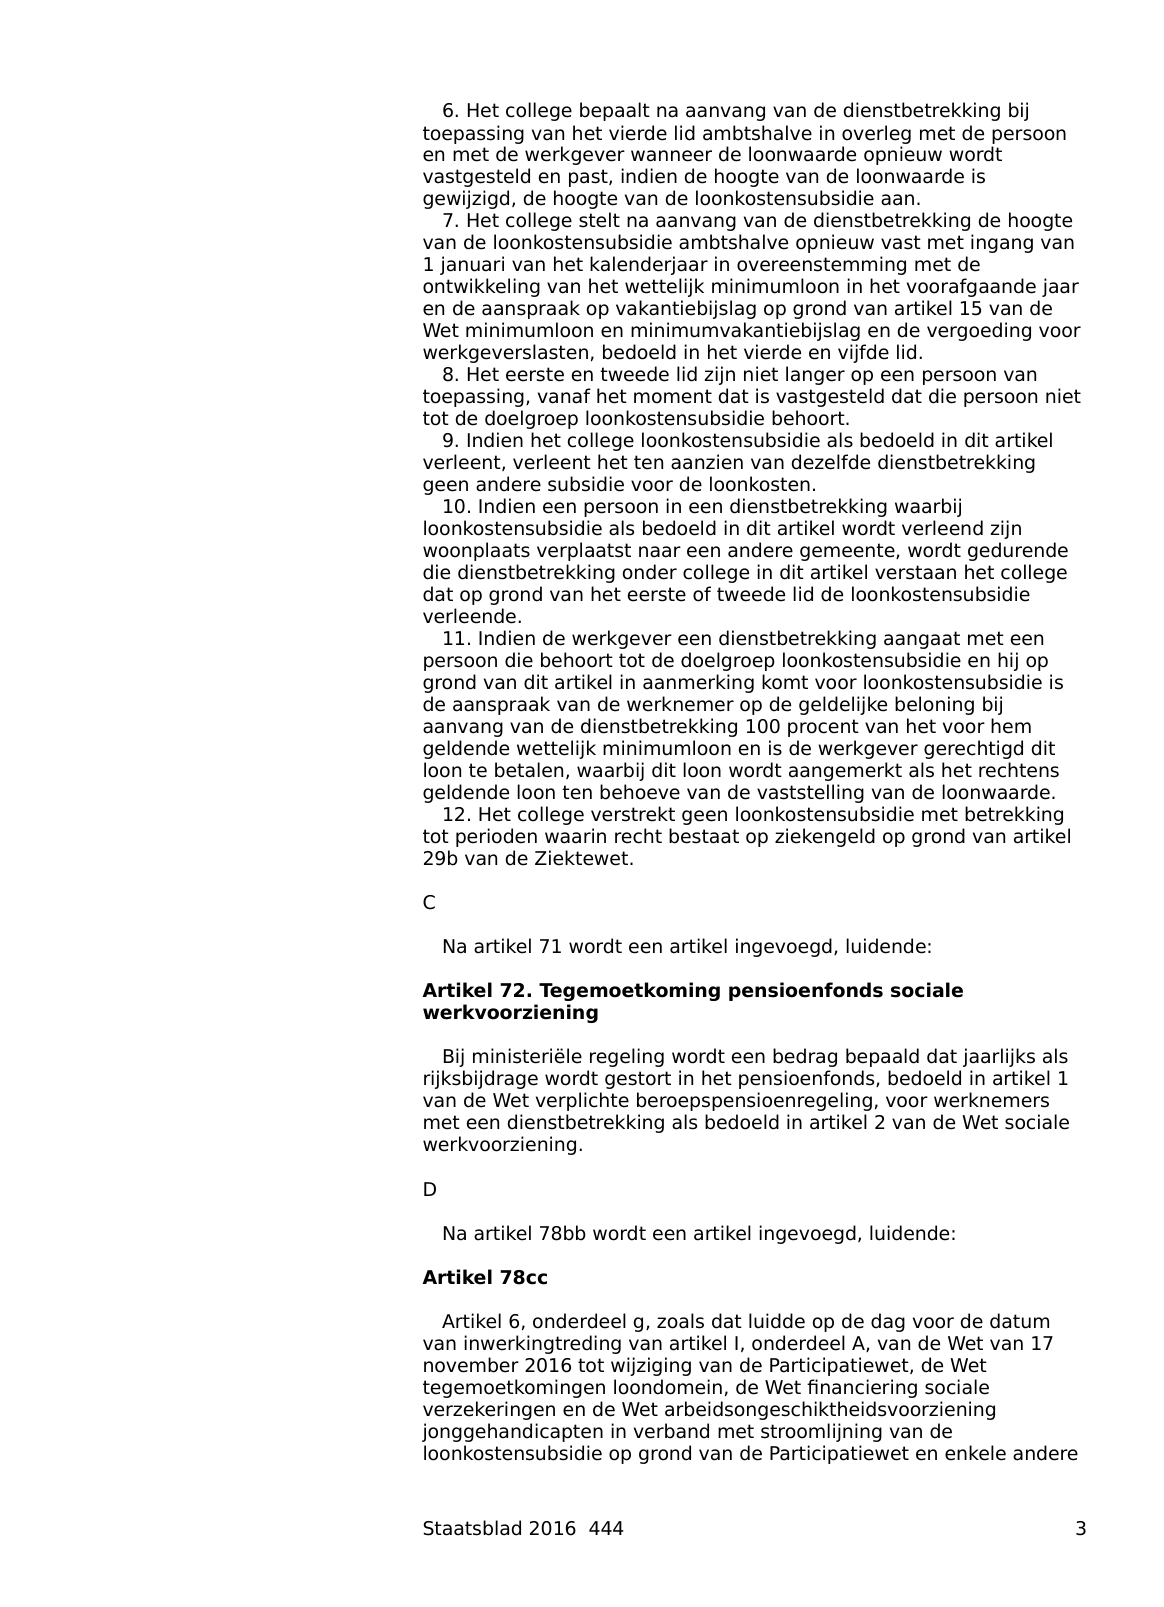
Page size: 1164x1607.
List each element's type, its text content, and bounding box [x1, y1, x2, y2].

subtitle Artikel 78cc [422, 1267, 1087, 1289]
text 7. Het college stelt na aanvang van de dienstbetrekking de hoogte van de loonkostensubsidie ambtshalve opnieuw vast met ingang van 1 januari van het kalenderjaar in overeenstemming met de ontwikkeling van het wettelijk minimumloon in het voorafgaande jaar en de aanspraak op vakantiebijslag op grond van artikel 15 van de Wet minimumloon en minimumvakantiebijslag en de vergoeding voor werkgeverslasten, bedoeld in het vierde en vijfde lid. [422, 210, 1087, 364]
text Na artikel 78bb wordt een artikel ingevoegd, luidende: [422, 1223, 1087, 1244]
text C [422, 892, 1087, 914]
text 12. Het college verstrekt geen loonkostensubsidie met betrekking tot perioden waarin recht bestaat op ziekengeld op grond van artikel 29b van de Ziektewet. [422, 804, 1087, 870]
text 10. Indien een persoon in een dienstbetrekking waarbij loonkostensubsidie als bedoeld in dit artikel wordt verleend zijn woonplaats verplaatst naar een andere gemeente, wordt gedurende die dienstbetrekking onder college in dit artikel verstaan het college dat op grond van het eerste of tweede lid de loonkostensubsidie verleende. [422, 496, 1087, 628]
text Artikel 6, onderdeel g, zoals dat luidde op de dag voor de datum van inwerkingtreding van artikel I, onderdeel A, van de Wet van 17 november 2016 tot wijziging van de Participatiewet, de Wet tegemoetkomingen loondomein, de Wet financiering sociale verzekeringen en de Wet arbeidsongeschiktheidsvoorziening jonggehandicapten in verband met stroomlijning van de loonkostensubsidie op grond van de Participatiewet en enkele andere [422, 1311, 1087, 1465]
text Bij ministeriële regeling wordt een bedrag bepaald dat jaarlijks als rijksbijdrage wordt gestort in het pensioenfonds, bedoeld in artikel 1 van de Wet verplichte beroepspensioenregeling, voor werknemers met een dienstbetrekking als bedoeld in artikel 2 van de Wet sociale werkvoorziening. [422, 1046, 1087, 1156]
text 9. Indien het college loonkostensubsidie als bedoeld in dit artikel verleent, verleent het ten aanzien van dezelfde dienstbetrekking geen andere subsidie voor de loonkosten. [422, 430, 1087, 496]
text D [422, 1178, 1087, 1200]
subtitle Artikel 72. Tegemoetkoming pensioenfonds sociale werkvoorziening [422, 980, 1087, 1024]
text 11. Indien de werkgever een dienstbetrekking aangaat met een persoon die behoort tot de doelgroep loonkostensubsidie en hij op grond van dit artikel in aanmerking komt voor loonkostensubsidie is de aanspraak van de werknemer op de geldelijke beloning bij aanvang van de dienstbetrekking 100 procent van het voor hem geldende wettelijk minimumloon en is de werkgever gerechtigd dit loon te betalen, waarbij dit loon wordt aangemerkt als het rechtens geldende loon ten behoeve van de vaststelling van de loonwaarde. [422, 628, 1087, 804]
text 6. Het college bepaalt na aanvang van de dienstbetrekking bij toepassing van het vierde lid ambtshalve in overleg met de persoon en met de werkgever wanneer de loonwaarde opnieuw wordt vastgesteld en past, indien de hoogte van de loonwaarde is gewijzigd, de hoogte van de loonkostensubsidie aan. [422, 100, 1087, 210]
text Na artikel 71 wordt een artikel ingevoegd, luidende: [422, 936, 1087, 958]
text 8. Het eerste en tweede lid zijn niet langer op een persoon van toepassing, vanaf het moment dat is vastgesteld dat die persoon niet tot de doelgroep loonkostensubsidie behoort. [422, 364, 1087, 430]
